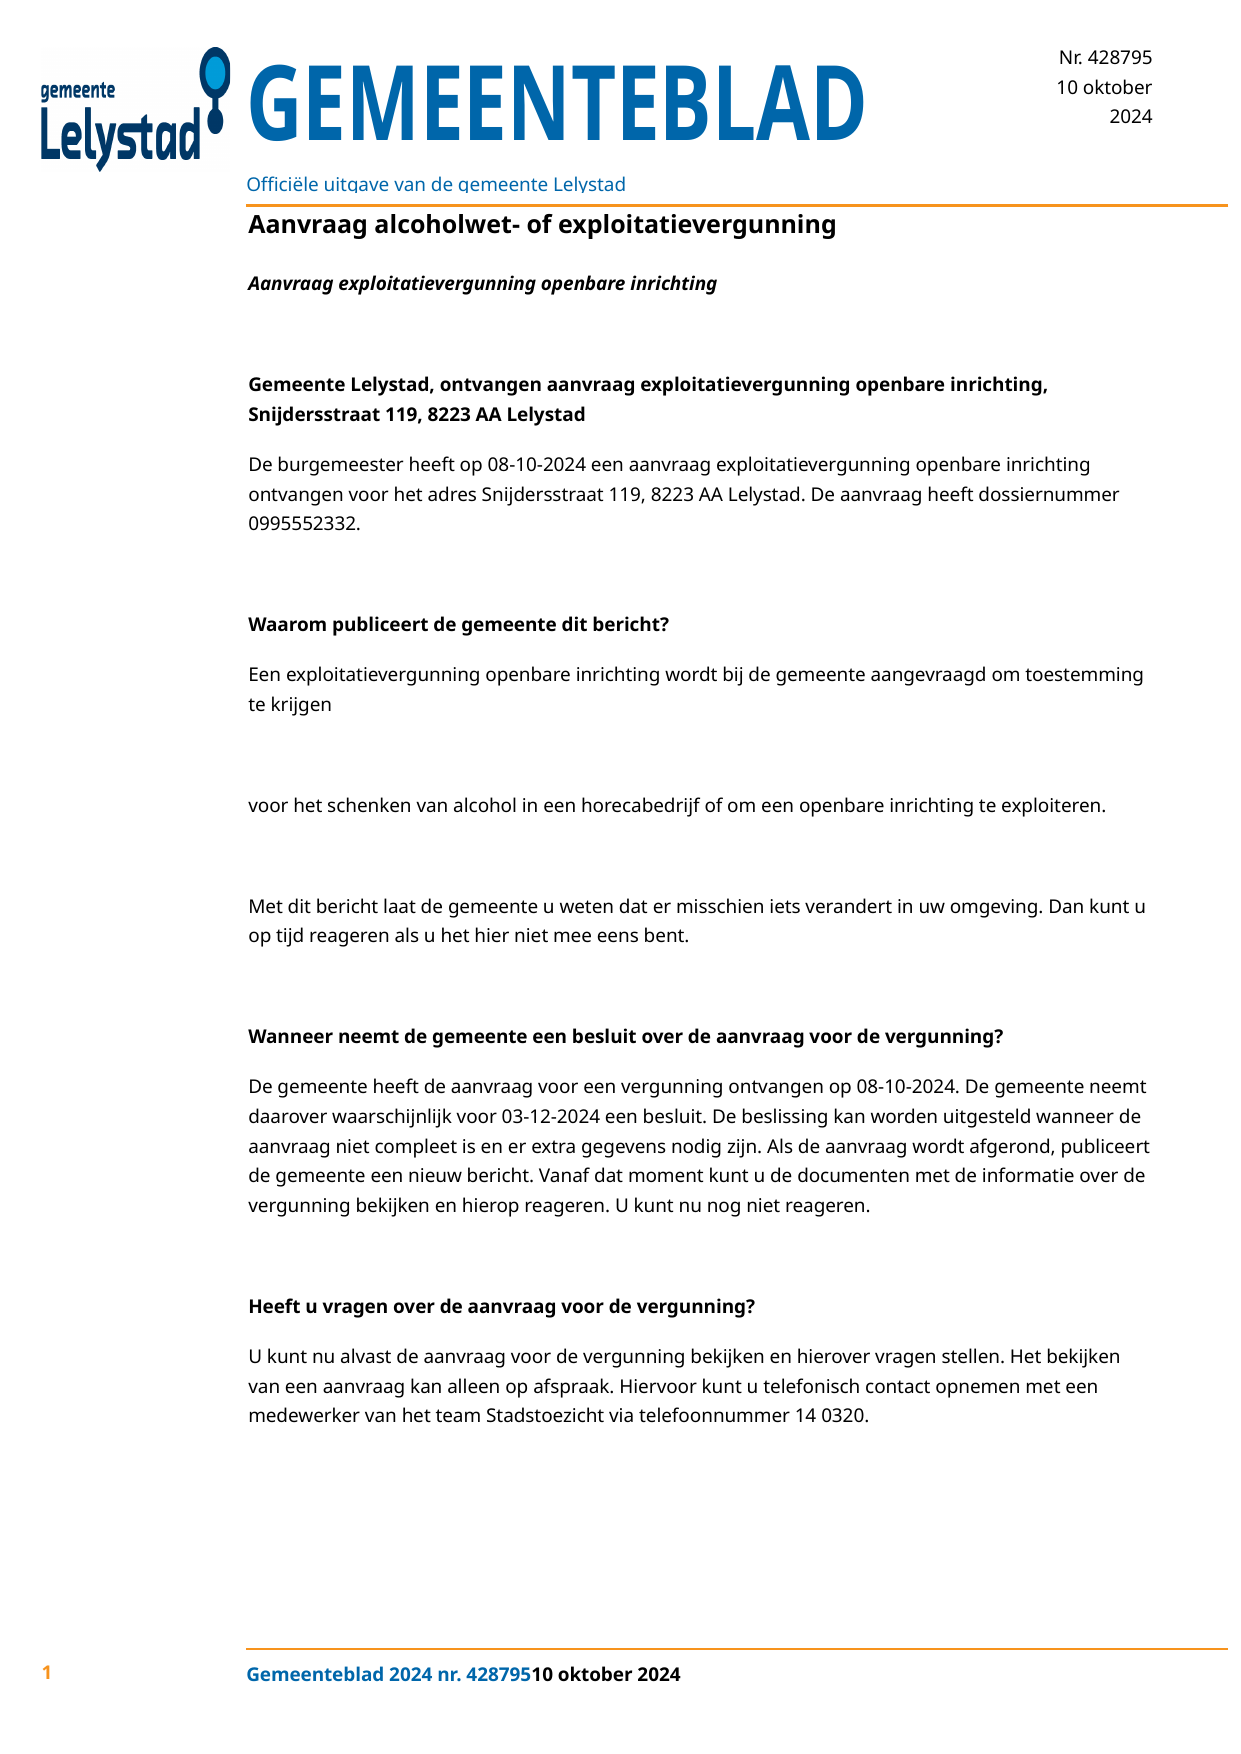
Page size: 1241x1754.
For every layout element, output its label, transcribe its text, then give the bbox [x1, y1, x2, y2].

text De gemeente heeft de aanvraag voor een vergunning ontvangen op 08-10-2024. De gemeente neemt daarover waarschijnlijk voor 03-12-2024 een besluit. De beslissing kan worden uitgesteld wanneer de aanvraag niet compleet is en er extra gegevens nodig zijn. Als de aanvraag wordt afgerond, publiceert de gemeente een nieuw bericht. Vanaf dat moment kunt u de documenten met de informatie over de vergunning bekijken en hierop reageren. U kunt nu nog niet reageren. [248, 1074, 1152, 1218]
text Met dit bericht laat de gemeente u weten dat er misschien iets verandert in uw omgeving. Dan kunt u op tijd reageren als u het hier niet mee eens bent. [248, 893, 1152, 948]
text voor het schenken van alcohol in een horecabedrijf of om een openbare inrichting te exploiteren. [248, 792, 1152, 818]
text Aanvraag alcoholwet- of exploitatievergunning [248, 207, 1152, 241]
text Een exploitatievergunning openbare inrichting wordt bij de gemeente aangevraagd om toestemming te krijgen [248, 662, 1152, 717]
text Heeft u vragen over de aanvraag voor de vergunning? [248, 1293, 1152, 1318]
text Wanneer neemt de gemeente een besluit over de aanvraag voor de vergunning? [248, 1023, 1152, 1049]
text Waarom publiceert de gemeente dit bericht? [248, 611, 1152, 637]
text U kunt nu alvast de aanvraag voor de vergunning bekijken en hierover vragen stellen. Het bekijken van een aanvraag kan alleen op afspraak. Hiervoor kunt u telefonisch contact opnemen met een medewerker van het team Stadstoezicht via telefoonnummer 14 0320. [248, 1343, 1152, 1428]
text De burgemeester heeft op 08-10-2024 een aanvraag exploitatievergunning openbare inrichting ontvangen voor het adres Snijdersstraat 119, 8223 AA Lelystad. De aanvraag heeft dossiernummer 0995552332. [248, 451, 1152, 536]
picture [41, 47, 231, 172]
text Gemeente Lelystad, ontvangen aanvraag exploitatievergunning openbare inrichting, Snijdersstraat 119, 8223 AA Lelystad [248, 371, 1152, 426]
text Aanvraag exploitatievergunning openbare inrichting [248, 270, 1152, 296]
